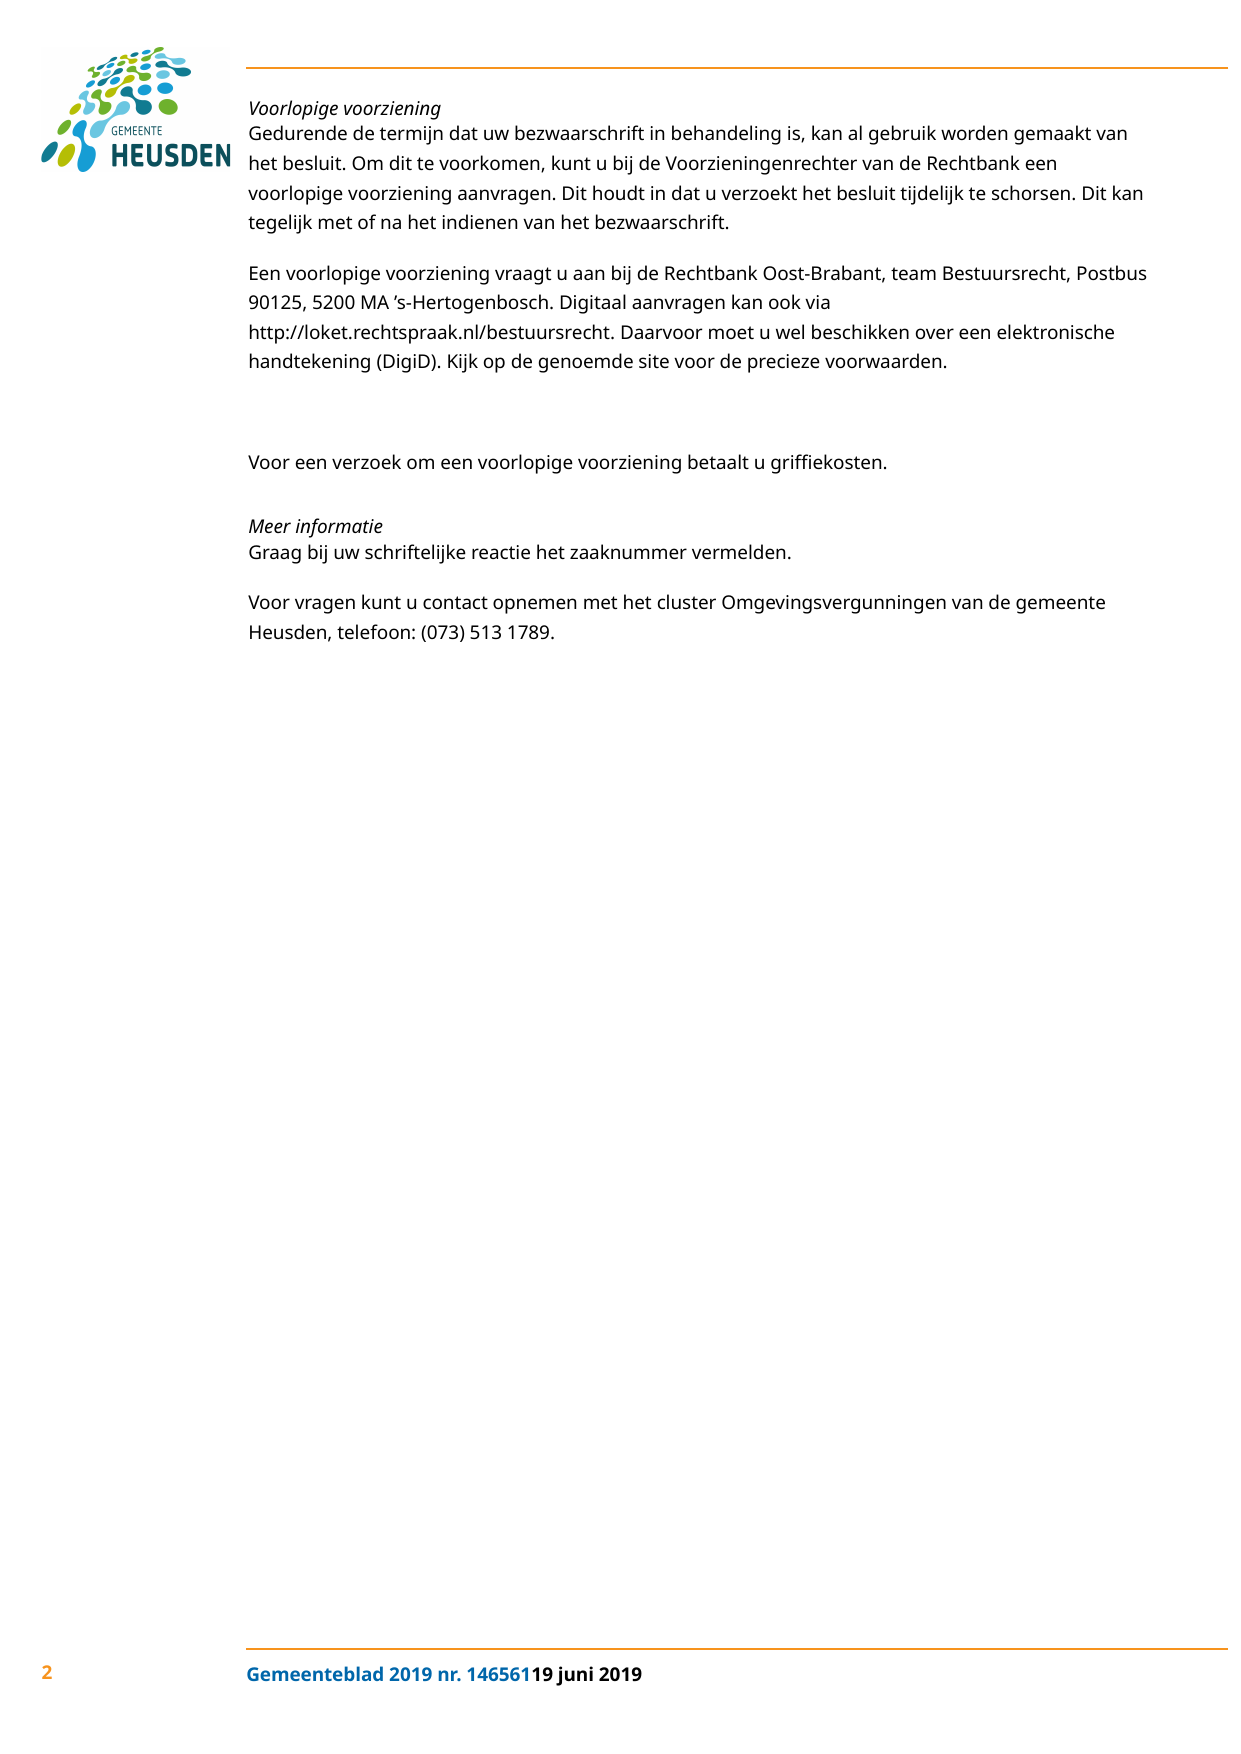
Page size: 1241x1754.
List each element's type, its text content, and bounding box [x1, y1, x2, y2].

text Meer informatie [248, 513, 1152, 539]
text Een voorlopige voorziening vraagt u aan bij de Rechtbank Oost-Brabant, team Bestuursrecht, Postbus 90125, 5200 MA ’s-Hertogenbosch. Digitaal aanvragen kan ook via http://loket.rechtspraak.nl/bestuursrecht. Daarvoor moet u wel beschikken over een elektronische handtekening (DigiD). Kijk op de genoemde site voor de precieze voorwaarden. [248, 260, 1152, 374]
picture [41, 47, 231, 172]
text Graag bij uw schriftelijke reactie het zaaknummer vermelden. [248, 539, 1152, 565]
text Voorlopige voorziening [248, 95, 1152, 121]
text Voor een verzoek om een voorlopige voorziening betaalt u griffiekosten. [248, 449, 1152, 475]
text Gedurende de termijn dat uw bezwaarschrift in behandeling is, kan al gebruik worden gemaakt van het besluit. Om dit te voorkomen, kunt u bij de Voorzieningenrechter van de Rechtbank een voorlopige voorziening aanvragen. Dit houdt in dat u verzoekt het besluit tijdelijk te schorsen. Dit kan tegelijk met of na het indienen van het bezwaarschrift. [248, 121, 1152, 235]
text Voor vragen kunt u contact opnemen met het cluster Omgevingsvergunningen van de gemeente Heusden, telefoon: (073) 513 1789. [248, 589, 1152, 645]
